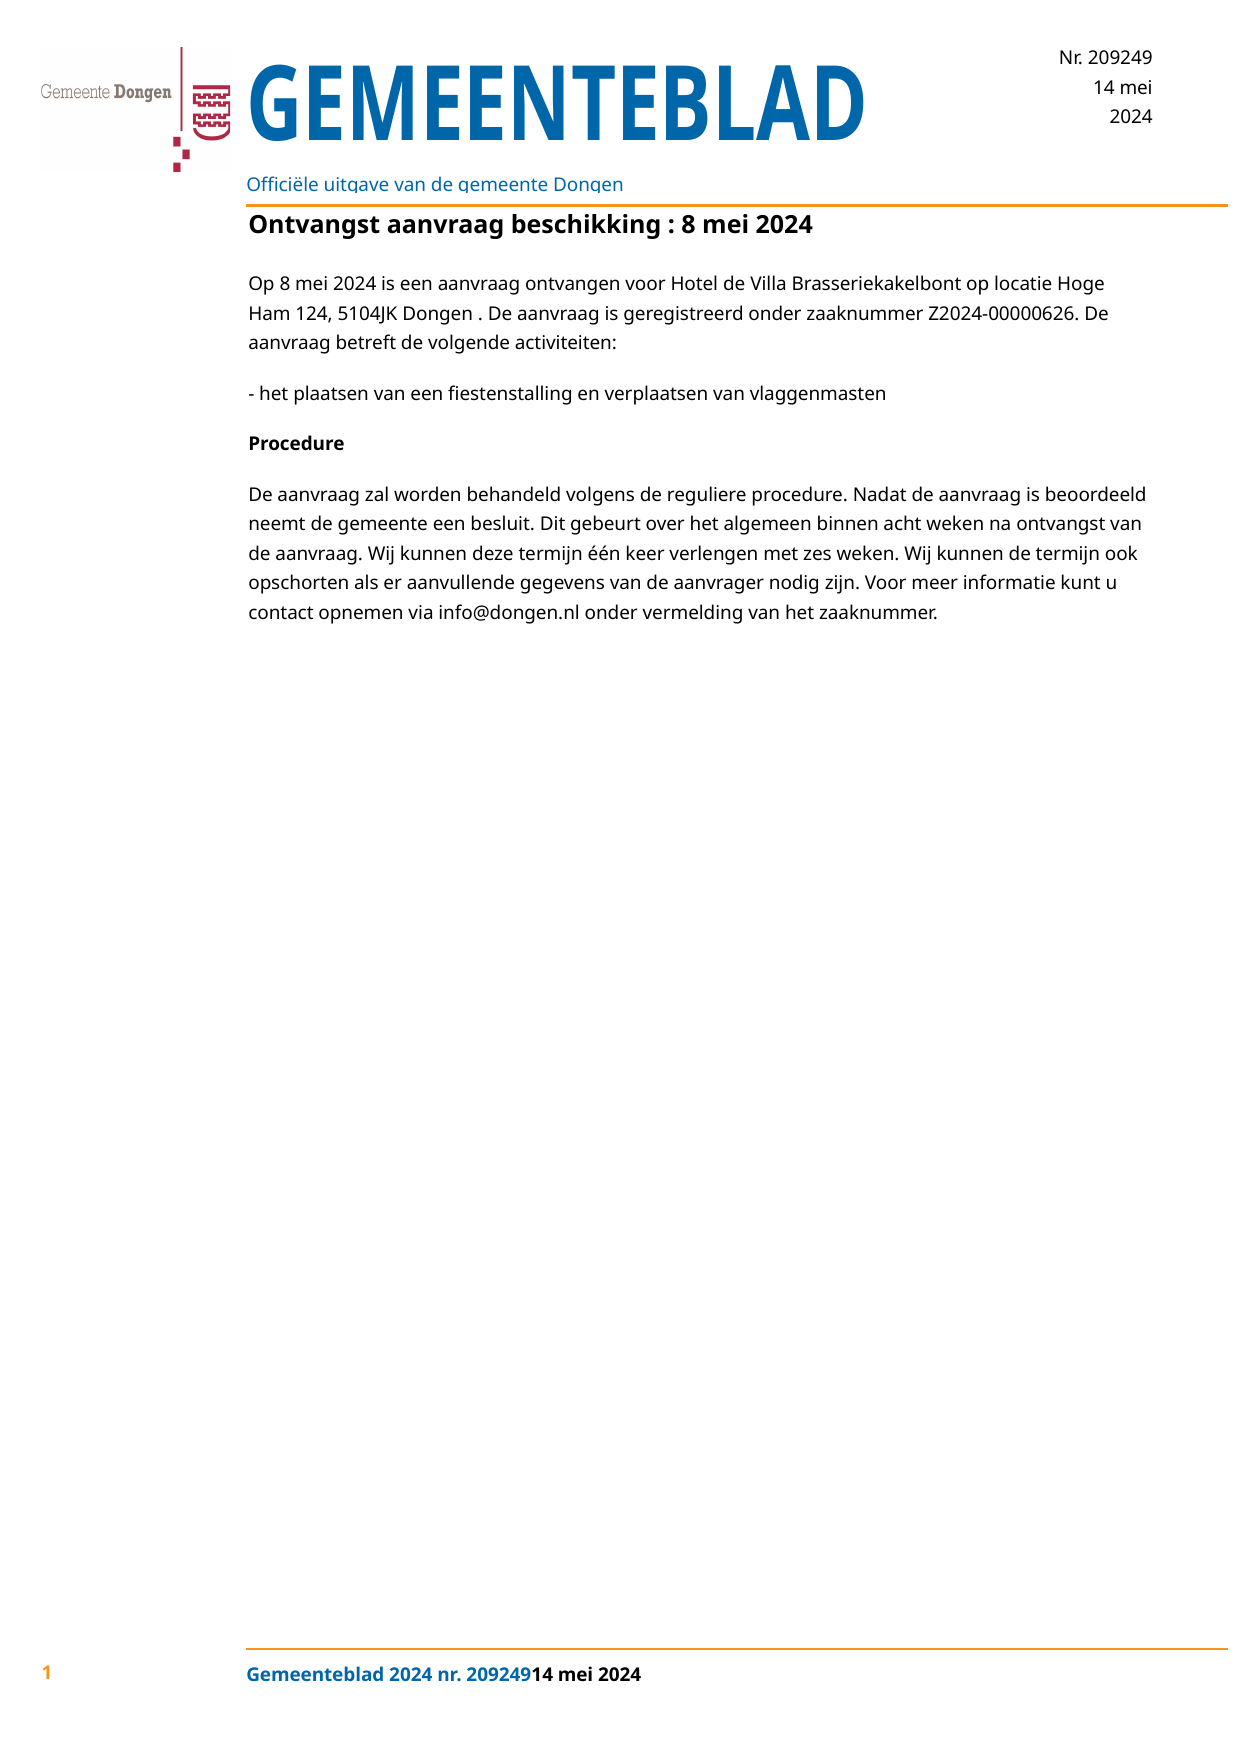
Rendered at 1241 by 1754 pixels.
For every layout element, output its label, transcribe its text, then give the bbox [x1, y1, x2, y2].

text Ontvangst aanvraag beschikking : 8 mei 2024 [248, 207, 1152, 241]
text - het plaatsen van een fiestenstalling en verplaatsen van vlaggenmasten [248, 380, 1152, 406]
text Op 8 mei 2024 is een aanvraag ontvangen voor Hotel de Villa Brasseriekakelbont op locatie Hoge Ham 124, 5104JK Dongen . De aanvraag is geregistreerd onder zaaknummer Z2024-00000626. De aanvraag betreft de volgende activiteiten: [248, 270, 1152, 355]
text Procedure [248, 430, 1152, 456]
picture [41, 47, 231, 172]
text De aanvraag zal worden behandeld volgens de reguliere procedure. Nadat de aanvraag is beoordeeld neemt de gemeente een besluit. Dit gebeurt over het algemeen binnen acht weken na ontvangst van de aanvraag. Wij kunnen deze termijn één keer verlengen met zes weken. Wij kunnen de termijn ook opschorten als er aanvullende gegevens van de aanvrager nodig zijn. Voor meer informatie kunt u contact opnemen via info@dongen.nl onder vermelding van het zaaknummer. [248, 481, 1152, 625]
